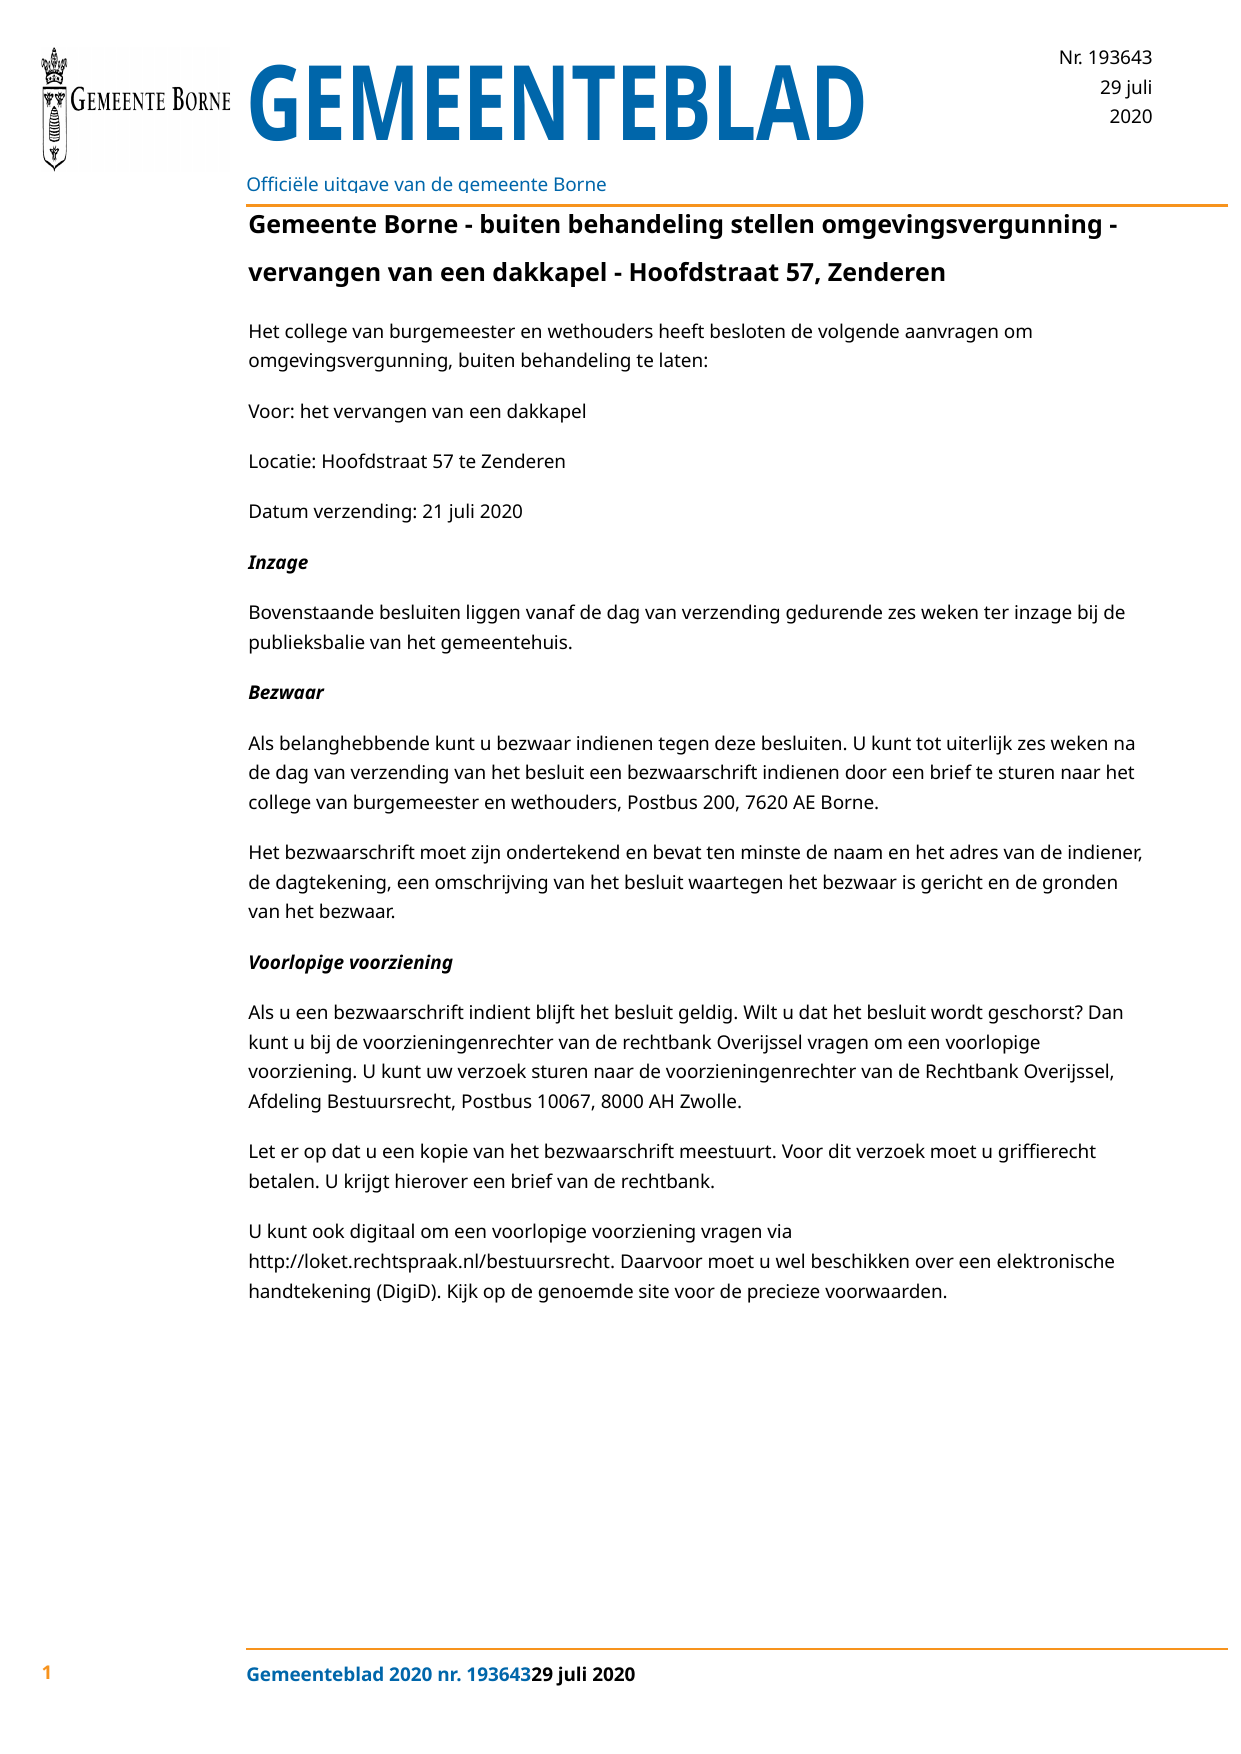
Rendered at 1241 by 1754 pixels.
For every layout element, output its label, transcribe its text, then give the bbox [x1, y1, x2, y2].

text Bovenstaande besluiten liggen vanaf de dag van verzending gedurende zes weken ter inzage bij de publieksbalie van het gemeentehuis. [248, 599, 1152, 655]
text Als belanghebbende kunt u bezwaar indienen tegen deze besluiten. U kunt tot uiterlijk zes weken na de dag van verzending van het besluit een bezwaarschrift indienen door een brief te sturen naar het college van burgemeester en wethouders, Postbus 200, 7620 AE Borne. [248, 730, 1152, 815]
text Inzage [248, 549, 1152, 575]
text Locatie: Hoofdstraat 57 te Zenderen [248, 448, 1152, 474]
text Gemeente Borne - buiten behandeling stellen omgevingsvergunning - vervangen van een dakkapel - Hoofdstraat 57, Zenderen [248, 207, 1152, 288]
text Datum verzending: 21 juli 2020 [248, 499, 1152, 524]
text Als u een bezwaarschrift indient blijft het besluit geldig. Wilt u dat het besluit wordt geschorst? Dan kunt u bij de voorzieningenrechter van de rechtbank Overijssel vragen om een voorlopige voorziening. U kunt uw verzoek sturen naar de voorzieningenrechter van de Rechtbank Overijssel, Afdeling Bestuursrecht, Postbus 10067, 8000 AH Zwolle. [248, 999, 1152, 1114]
text Het college van burgemeester en wethouders heeft besloten de volgende aanvragen om omgevingsvergunning, buiten behandeling te laten: [248, 318, 1152, 373]
picture [41, 47, 231, 172]
text U kunt ook digitaal om een voorlopige voorziening vragen via http://loket.rechtspraak.nl/bestuursrecht. Daarvoor moet u wel beschikken over een elektronische handtekening (DigiD). Kijk op de genoemde site voor de precieze voorwaarden. [248, 1219, 1152, 1304]
text Voor: het vervangen van een dakkapel [248, 398, 1152, 424]
text Let er op dat u een kopie van het bezwaarschrift meestuurt. Voor dit verzoek moet u griffierecht betalen. U krijgt hierover een brief van de rechtbank. [248, 1139, 1152, 1194]
text Bezwaar [248, 679, 1152, 705]
text Het bezwaarschrift moet zijn ondertekend en bevat ten minste de naam en het adres van de indiener, de dagtekening, een omschrijving van het besluit waartegen het bezwaar is gericht en de gronden van het bezwaar. [248, 839, 1152, 924]
text Voorlopige voorziening [248, 949, 1152, 975]
